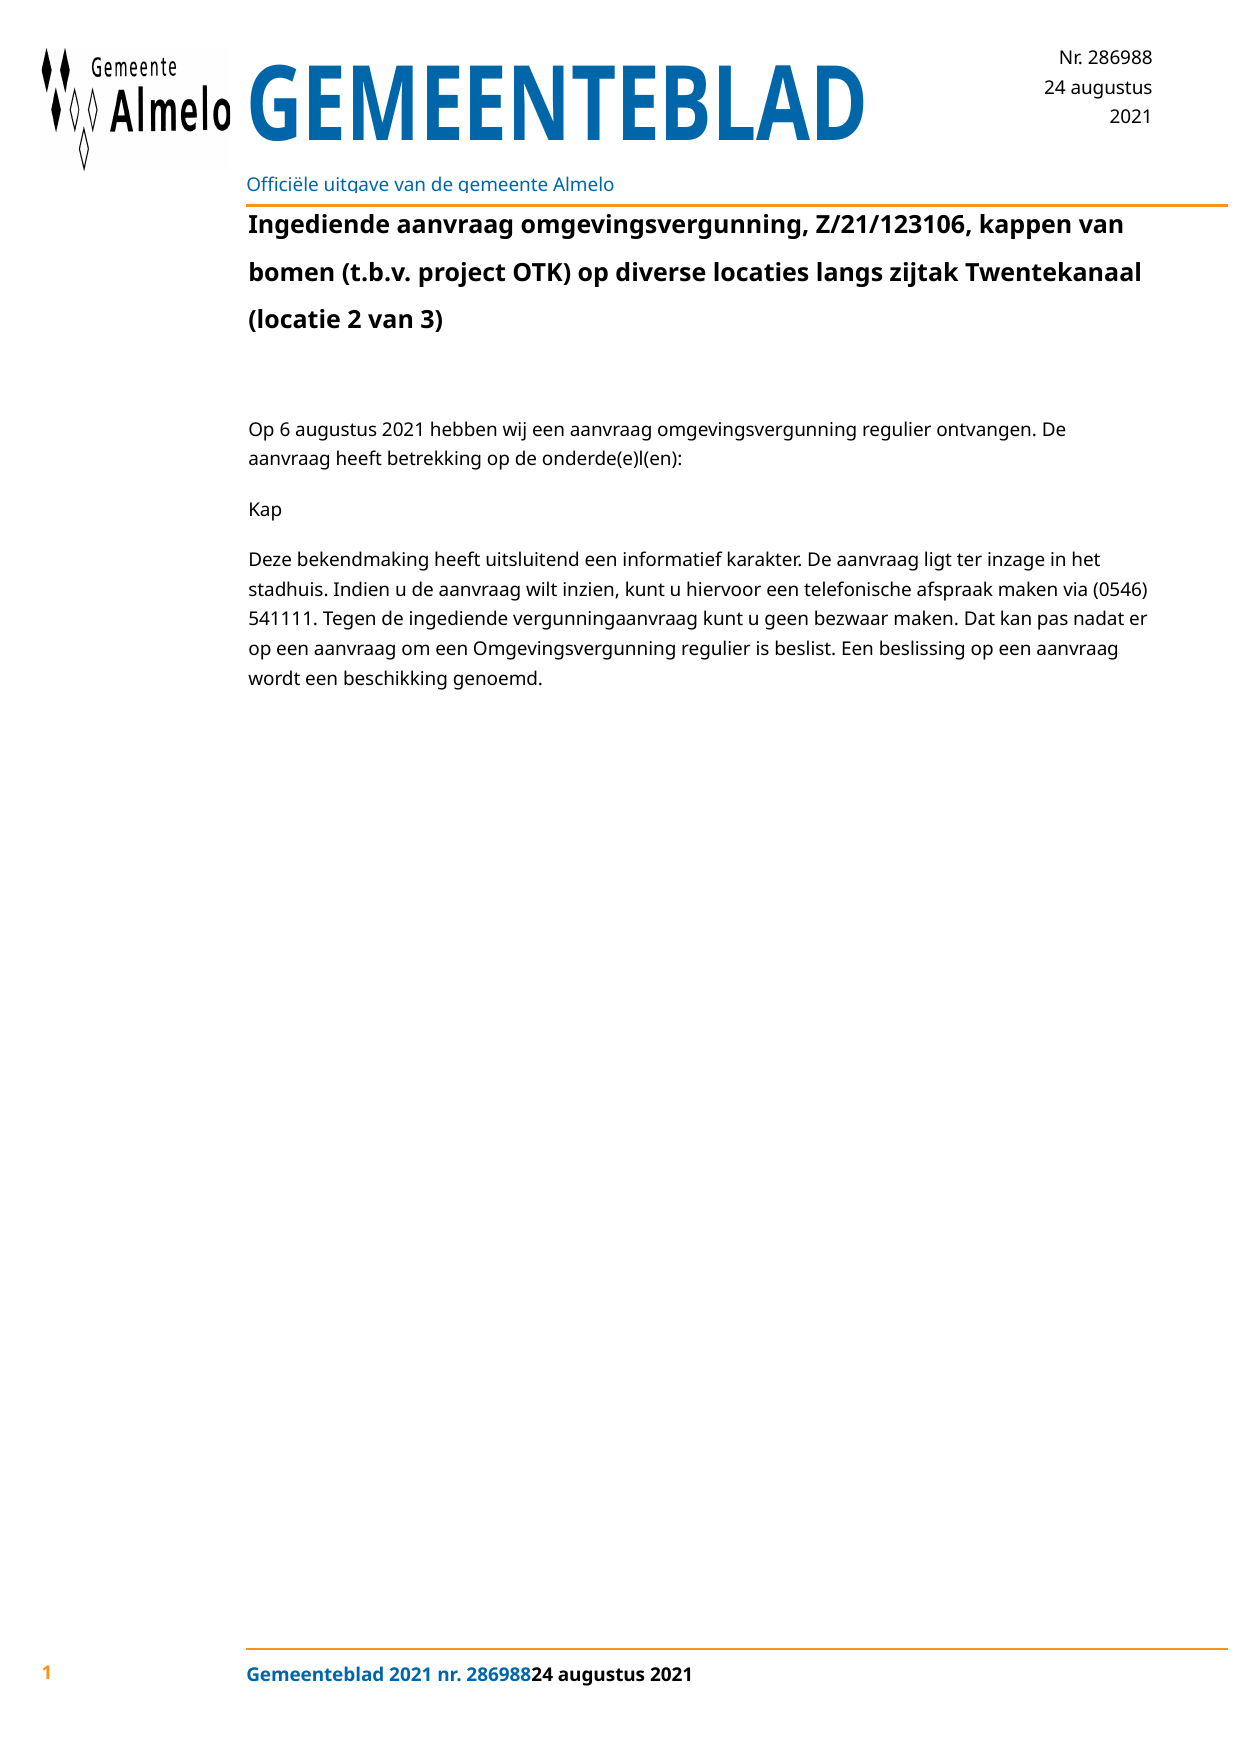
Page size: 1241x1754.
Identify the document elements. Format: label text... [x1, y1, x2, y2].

text Ingediende aanvraag omgevingsvergunning, Z/21/123106, kappen van bomen (t.b.v. project OTK) op diverse locaties langs zijtak Twentekanaal (locatie 2 van 3) [248, 207, 1152, 336]
text Op 6 augustus 2021 hebben wij een aanvraag omgevingsvergunning regulier ontvangen. De aanvraag heeft betrekking op de onderde(e)l(en): [248, 416, 1152, 471]
picture [41, 47, 231, 172]
text Kap [248, 496, 1152, 522]
text Deze bekendmaking heeft uitsluitend een informatief karakter. De aanvraag ligt ter inzage in het stadhuis. Indien u de aanvraag wilt inzien, kunt u hiervoor een telefonische afspraak maken via (0546) 541111. Tegen de ingediende vergunningaanvraag kunt u geen bezwaar maken. Dat kan pas nadat er op een aanvraag om een Omgevingsvergunning regulier is beslist. Een beslissing op een aanvraag wordt een beschikking genoemd. [248, 546, 1152, 690]
